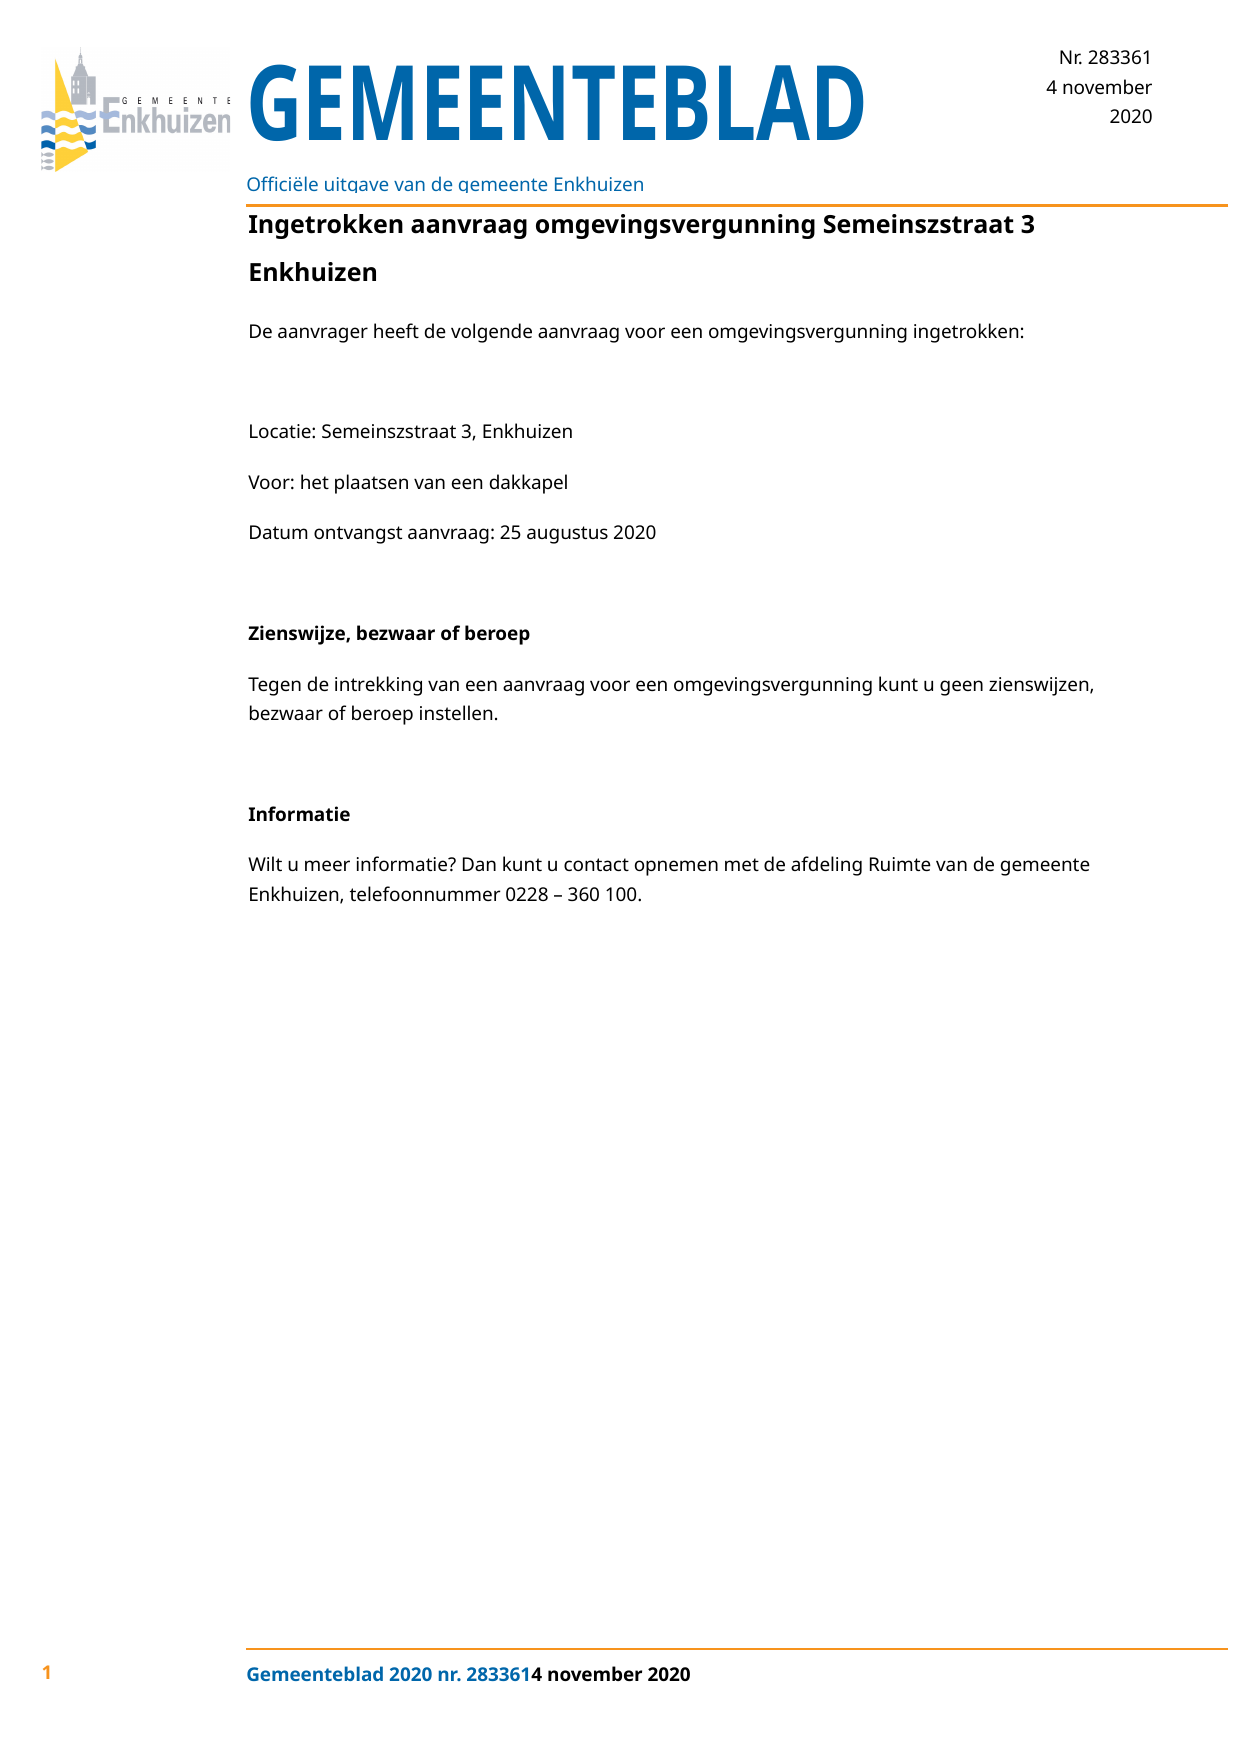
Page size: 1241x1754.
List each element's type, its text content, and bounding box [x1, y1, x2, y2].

text Locatie: Semeinszstraat 3, Enkhuizen [248, 419, 1152, 444]
text Wilt u meer informatie? Dan kunt u contact opnemen met de afdeling Ruimte van de gemeente Enkhuizen, telefoonnummer 0228 – 360 100. [248, 852, 1152, 907]
text Tegen de intrekking van een aanvraag voor een omgevingsvergunning kunt u geen zienswijzen, bezwaar of beroep instellen. [248, 671, 1152, 726]
picture [41, 47, 231, 172]
text Informatie [248, 801, 1152, 827]
text Zienswijze, bezwaar of beroep [248, 620, 1152, 646]
text Ingetrokken aanvraag omgevingsvergunning Semeinszstraat 3 Enkhuizen [248, 207, 1152, 288]
text Voor: het plaatsen van een dakkapel [248, 469, 1152, 495]
text De aanvrager heeft de volgende aanvraag voor een omgevingsvergunning ingetrokken: [248, 318, 1152, 344]
text Datum ontvangst aanvraag: 25 augustus 2020 [248, 519, 1152, 545]
